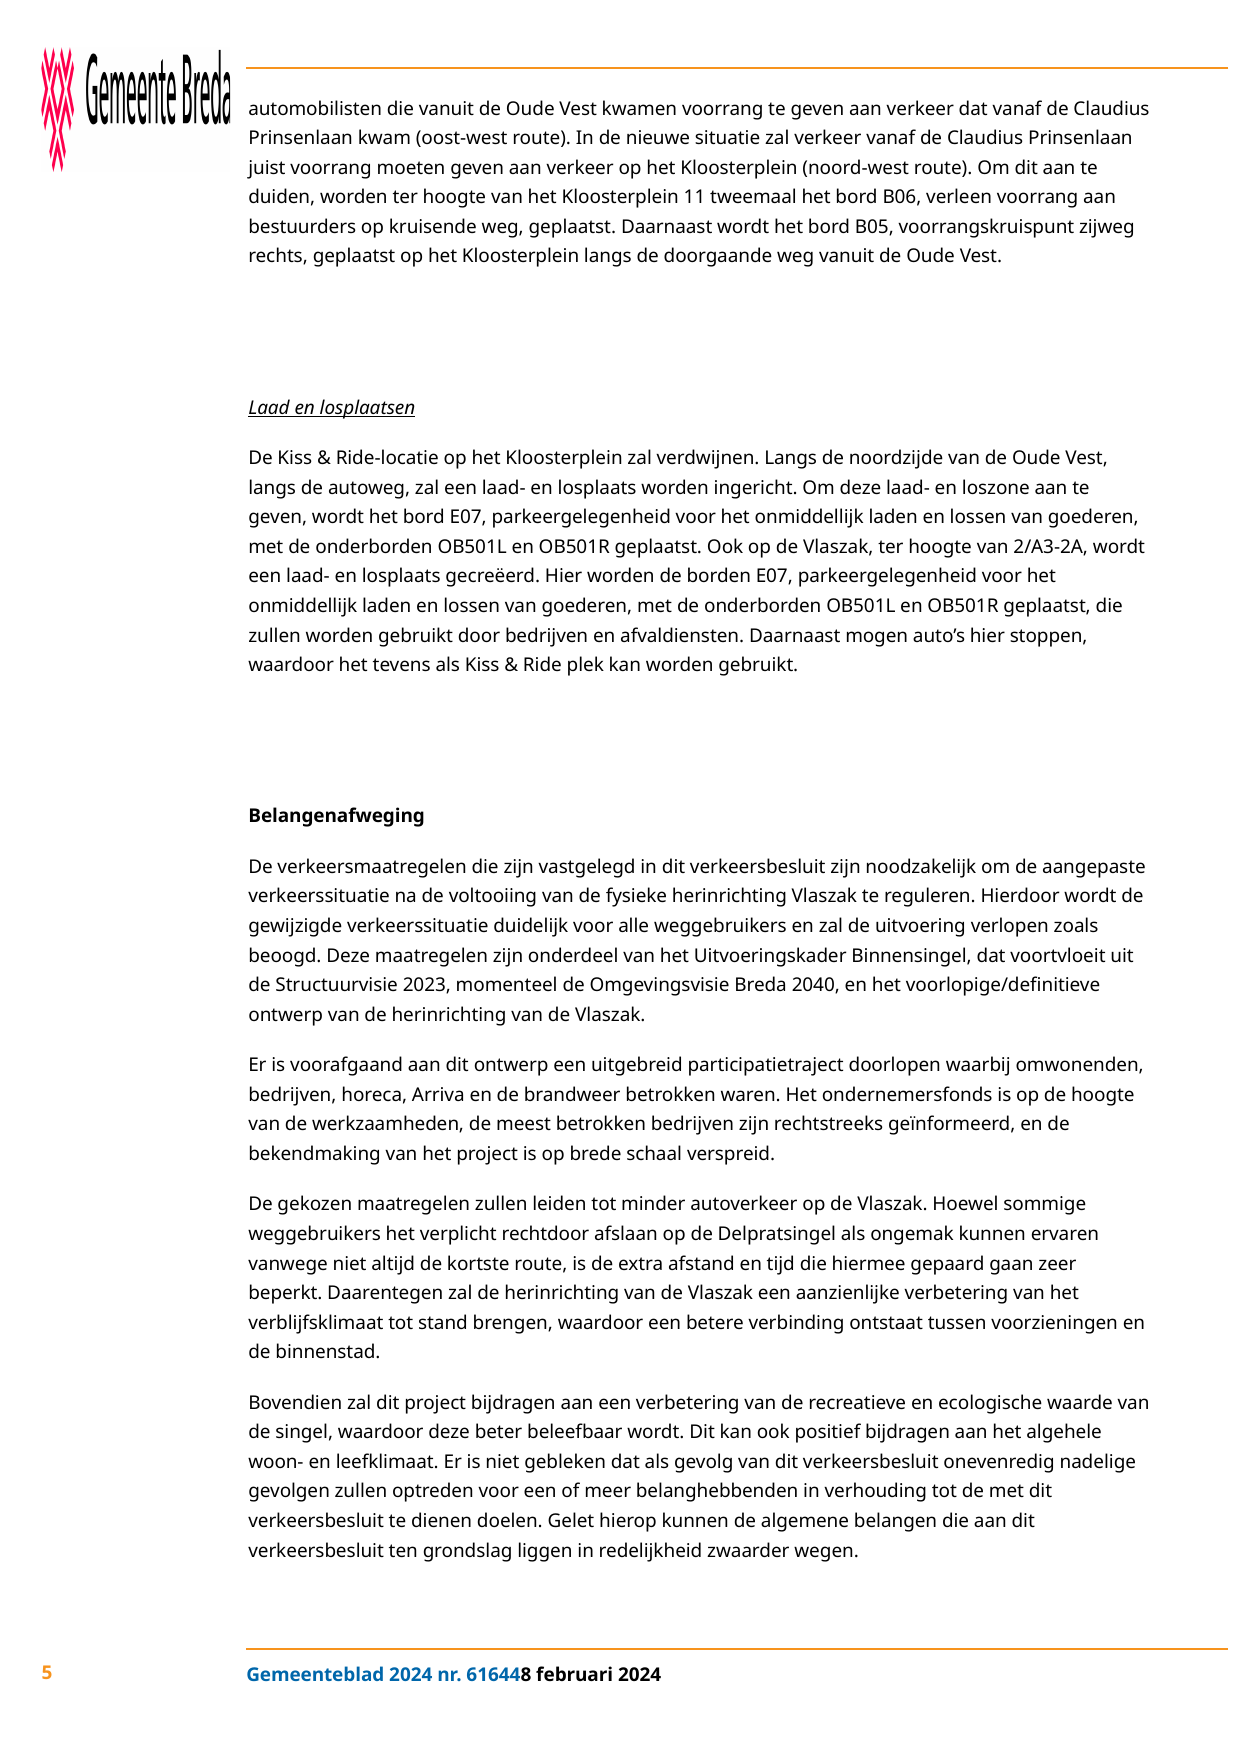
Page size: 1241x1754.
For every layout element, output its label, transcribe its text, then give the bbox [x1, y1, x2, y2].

text De verkeersmaatregelen die zijn vastgelegd in dit verkeersbesluit zijn noodzakelijk om de aangepaste verkeerssituatie na de voltooiing van de fysieke herinrichting Vlaszak te reguleren. Hierdoor wordt de gewijzigde verkeerssituatie duidelijk voor alle weggebruikers en zal de uitvoering verlopen zoals beoogd. Deze maatregelen zijn onderdeel van het Uitvoeringskader Binnensingel, dat voortvloeit uit de Structuurvisie 2023, momenteel de Omgevingsvisie Breda 2040, en het voorlopige/definitieve ontwerp van de herinrichting van de Vlaszak. [248, 853, 1152, 1027]
text Bovendien zal dit project bijdragen aan een verbetering van de recreatieve en ecologische waarde van de singel, waardoor deze beter beleefbaar wordt. Dit kan ook positief bijdragen aan het algehele woon- en leefklimaat. Er is niet gebleken dat als gevolg van dit verkeersbesluit onevenredig nadelige gevolgen zullen optreden voor een of meer belanghebbenden in verhouding tot de met dit verkeersbesluit te dienen doelen. Gelet hierop kunnen de algemene belangen die aan dit verkeersbesluit ten grondslag liggen in redelijkheid zwaarder wegen. [248, 1389, 1152, 1563]
text De Kiss & Ride-locatie op het Kloosterplein zal verdwijnen. Langs de noordzijde van de Oude Vest, langs de autoweg, zal een laad- en losplaats worden ingericht. Om deze laad- en loszone aan te geven, wordt het bord E07, parkeergelegenheid voor het onmiddellijk laden en lossen van goederen, met de onderborden OB501L en OB501R geplaatst. Ook op de Vlaszak, ter hoogte van 2/A3-2A, wordt een laad- en losplaats gecreëerd. Hier worden de borden E07, parkeergelegenheid voor het onmiddellijk laden en lossen van goederen, met de onderborden OB501L en OB501R geplaatst, die zullen worden gebruikt door bedrijven en afvaldiensten. Daarnaast mogen auto’s hier stoppen, waardoor het tevens als Kiss & Ride plek kan worden gebruikt. [248, 444, 1152, 677]
text Laad en losplaatsen [248, 394, 1152, 420]
text automobilisten die vanuit de Oude Vest kwamen voorrang te geven aan verkeer dat vanaf de Claudius Prinsenlaan kwam (oost-west route). In de nieuwe situatie zal verkeer vanaf de Claudius Prinsenlaan juist voorrang moeten geven aan verkeer op het Kloosterplein (noord-west route). Om dit aan te duiden, worden ter hoogte van het Kloosterplein 11 tweemaal het bord B06, verleen voorrang aan bestuurders op kruisende weg, geplaatst. Daarnaast wordt het bord B05, voorrangskruispunt zijweg rechts, geplaatst op het Kloosterplein langs de doorgaande weg vanuit de Oude Vest. [248, 95, 1152, 268]
text De gekozen maatregelen zullen leiden tot minder autoverkeer op de Vlaszak. Hoewel sommige weggebruikers het verplicht rechtdoor afslaan op de Delpratsingel als ongemak kunnen ervaren vanwege niet altijd de kortste route, is de extra afstand en tijd die hiermee gepaard gaan zeer beperkt. Daarentegen zal de herinrichting van de Vlaszak een aanzienlijke verbetering van het verblijfsklimaat tot stand brengen, waardoor een betere verbinding ontstaat tussen voorzieningen en de binnenstad. [248, 1191, 1152, 1364]
text Er is voorafgaand aan dit ontwerp een uitgebreid participatietraject doorlopen waarbij omwonenden, bedrijven, horeca, Arriva en de brandweer betrokken waren. Het ondernemersfonds is op de hoogte van de werkzaamheden, de meest betrokken bedrijven zijn rechtstreeks geïnformeerd, en de bekendmaking van het project is op brede schaal verspreid. [248, 1051, 1152, 1166]
text Belangenafweging [248, 803, 1152, 828]
picture [41, 47, 231, 172]
